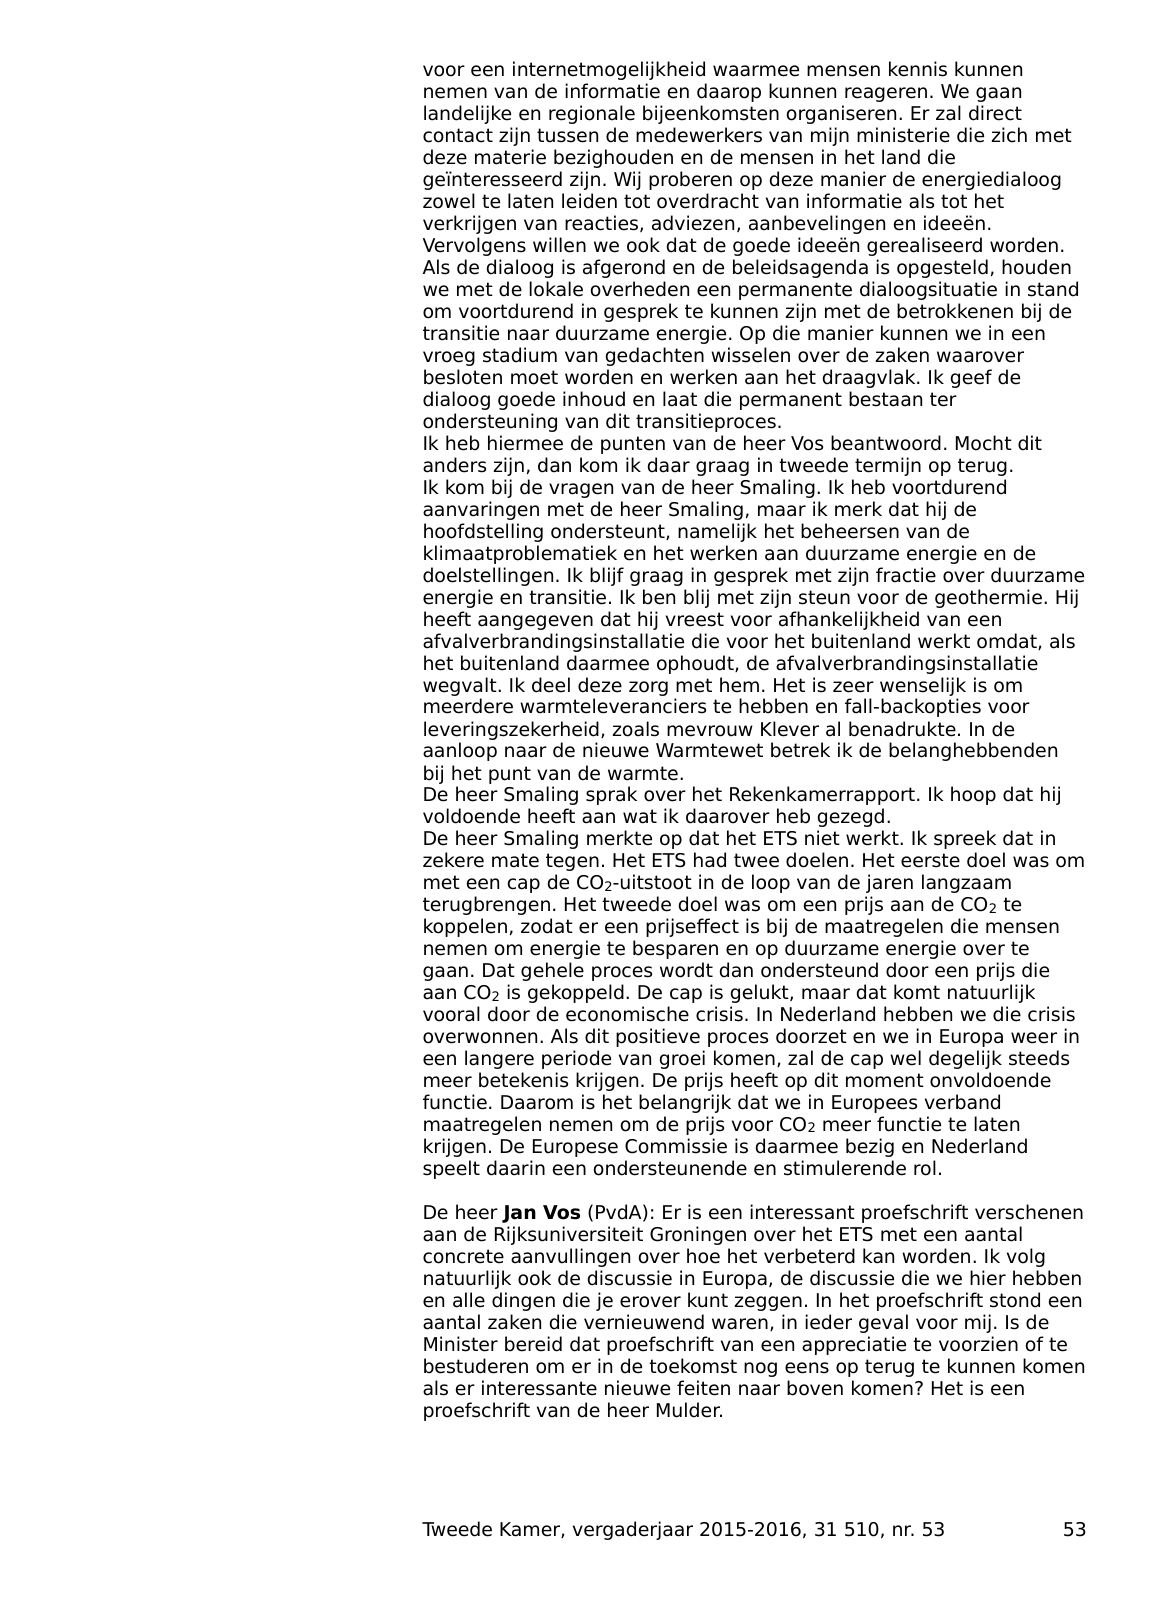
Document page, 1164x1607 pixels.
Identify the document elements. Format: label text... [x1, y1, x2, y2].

text De heer Jan Vos (PvdA): Er is een interessant proefschrift verschenen aan de Rijksuniversiteit Groningen over het ETS met een aantal concrete aanvullingen over hoe het verbeterd kan worden. Ik volg natuurlijk ook de discussie in Europa, de discussie die we hier hebben en alle dingen die je erover kunt zeggen. In het proefschrift stond een aantal zaken die vernieuwend waren, in ieder geval voor mij. Is de Minister bereid dat proefschrift van een appreciatie te voorzien of te bestuderen om er in de toekomst nog eens op terug te kunnen komen als er interessante nieuwe feiten naar boven komen? Het is een proefschrift van de heer Mulder. [422, 1202, 1087, 1422]
text De heer Smaling sprak over het Rekenkamerrapport. Ik hoop dat hij voldoende heeft aan wat ik daarover heb gezegd. [422, 784, 1087, 828]
text Ik kom bij de vragen van de heer Smaling. Ik heb voortdurend aanvaringen met de heer Smaling, maar ik merk dat hij de hoofdstelling ondersteunt, namelijk het beheersen van de klimaatproblematiek en het werken aan duurzame energie en de doelstellingen. Ik blijf graag in gesprek met zijn fractie over duurzame energie en transitie. Ik ben blij met zijn steun voor de geothermie. Hij heeft aangegeven dat hij vreest voor afhankelijkheid van een afvalverbrandingsinstallatie die voor het buitenland werkt omdat, als het buitenland daarmee ophoudt, de afvalverbrandingsinstallatie wegvalt. Ik deel deze zorg met hem. Het is zeer wenselijk is om meerdere warmteleveranciers te hebben en fall-backopties voor leveringszekerheid, zoals mevrouw Klever al benadrukte. In de aanloop naar de nieuwe Warmtewet betrek ik de belanghebbenden bij het punt van de warmte. [422, 477, 1087, 784]
text Ik heb hiermee de punten van de heer Vos beantwoord. Mocht dit anders zijn, dan kom ik daar graag in tweede termijn op terug. [422, 433, 1087, 477]
text De heer Smaling merkte op dat het ETS niet werkt. Ik spreek dat in zekere mate tegen. Het ETS had twee doelen. Het eerste doel was om met een cap de CO2-uitstoot in de loop van de jaren langzaam terugbrengen. Het tweede doel was om een prijs aan de CO2 te koppelen, zodat er een prijseffect is bij de maatregelen die mensen nemen om energie te besparen en op duurzame energie over te gaan. Dat gehele proces wordt dan ondersteund door een prijs die aan CO2 is gekoppeld. De cap is gelukt, maar dat komt natuurlijk vooral door de economische crisis. In Nederland hebben we die crisis overwonnen. Als dit positieve proces doorzet en we in Europa weer in een langere periode van groei komen, zal de cap wel degelijk steeds meer betekenis krijgen. De prijs heeft op dit moment onvoldoende functie. Daarom is het belangrijk dat we in Europees verband maatregelen nemen om de prijs voor CO2 meer functie te laten krijgen. De Europese Commissie is daarmee bezig en Nederland speelt daarin een ondersteunende en stimulerende rol. [422, 828, 1087, 1180]
text voor een internetmogelijkheid waarmee mensen kennis kunnen nemen van de informatie en daarop kunnen reageren. We gaan landelijke en regionale bijeenkomsten organiseren. Er zal direct contact zijn tussen de medewerkers van mijn ministerie die zich met deze materie bezighouden en de mensen in het land die geïnteresseerd zijn. Wij proberen op deze manier de energiedialoog zowel te laten leiden tot overdracht van informatie als tot het verkrijgen van reacties, adviezen, aanbevelingen en ideeën. Vervolgens willen we ook dat de goede ideeën gerealiseerd worden. Als de dialoog is afgerond en de beleidsagenda is opgesteld, houden we met de lokale overheden een permanente dialoogsituatie in stand om voortdurend in gesprek te kunnen zijn met de betrokkenen bij de transitie naar duurzame energie. Op die manier kunnen we in een vroeg stadium van gedachten wisselen over de zaken waarover besloten moet worden en werken aan het draagvlak. Ik geef de dialoog goede inhoud en laat die permanent bestaan ter ondersteuning van dit transitieproces. [422, 59, 1087, 433]
